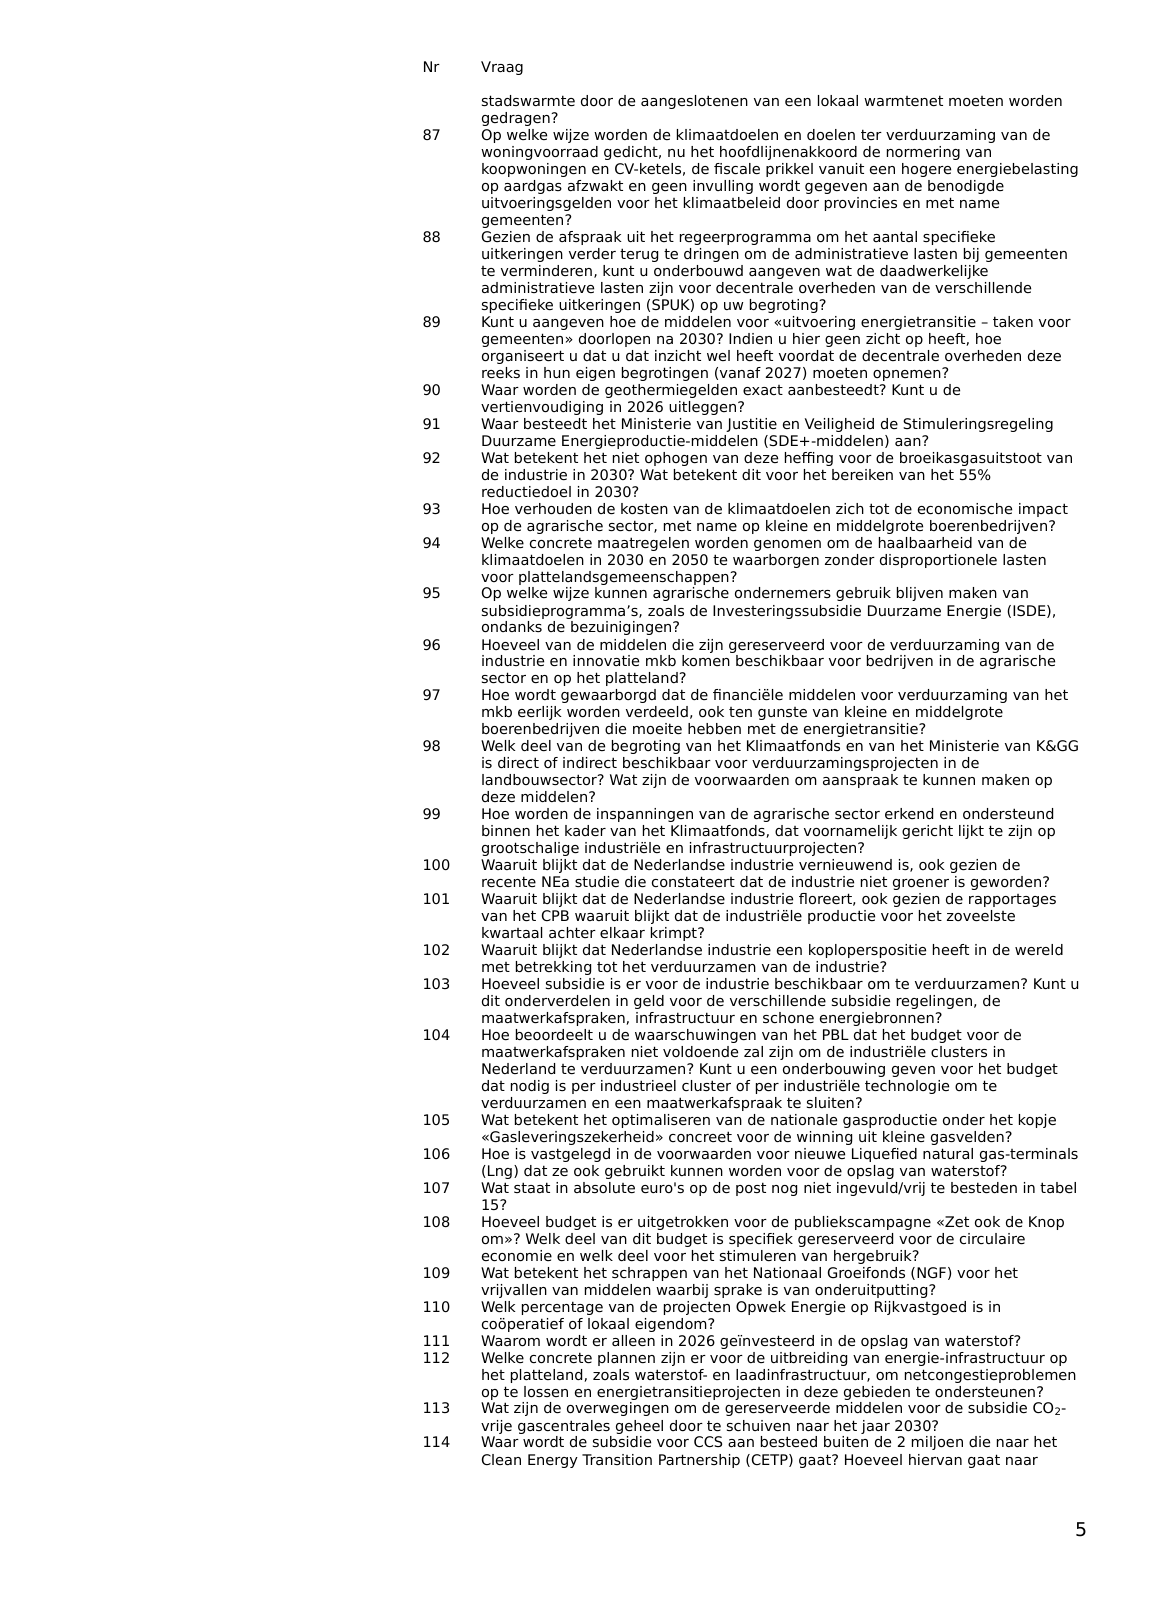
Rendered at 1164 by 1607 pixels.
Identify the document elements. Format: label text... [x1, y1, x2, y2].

table_cell 88 [422, 229, 475, 314]
table_cell 108 [422, 1214, 475, 1264]
table_cell Wat betekent het schrappen van het Nationaal Groeifonds (NGF) voor het vrijvallen van middelen waarbij sprake is van onderuitputting? [475, 1265, 1087, 1298]
table_cell 101 [422, 891, 475, 942]
table_cell 113 [422, 1400, 475, 1434]
table_cell Waar worden de geothermiegelden exact aanbesteedt? Kunt u de vertienvoudiging in 2026 uitleggen? [475, 382, 1087, 416]
table_cell Waaruit blijkt dat de Nederlandse industrie vernieuwend is, ook gezien de recente NEa studie die constateert dat de industrie niet groener is geworden? [475, 857, 1087, 891]
table_cell 90 [422, 382, 475, 416]
table_cell 98 [422, 738, 475, 806]
table_cell 99 [422, 806, 475, 857]
table_cell Hoeveel budget is er uitgetrokken voor de publiekscampagne «Zet ook de Knop om»? Welk deel van dit budget is specifiek gereserveerd voor de circulaire economie en welk deel voor het stimuleren van hergebruik? [475, 1214, 1087, 1264]
table_cell [422, 93, 475, 127]
table_cell Welke concrete maatregelen worden genomen om de haalbaarheid van de klimaatdoelen in 2030 en 2050 te waarborgen zonder disproportionele lasten voor plattelandsgemeenschappen? [475, 535, 1087, 585]
table_cell Waaruit blijkt dat de Nederlandse industrie floreert, ook gezien de rapportages van het CPB waaruit blijkt dat de industriële productie voor het zoveelste kwartaal achter elkaar krimpt? [475, 891, 1087, 942]
table_cell 96 [422, 636, 475, 687]
table_cell Hoe is vastgelegd in de voorwaarden voor nieuwe Liquefied natural gas-terminals (Lng) dat ze ook gebruikt kunnen worden voor de opslag van waterstof? [475, 1146, 1087, 1180]
table_cell 105 [422, 1112, 475, 1146]
table_cell [475, 76, 1087, 93]
table_cell 87 [422, 127, 475, 229]
table_cell 92 [422, 450, 475, 501]
table_cell 102 [422, 942, 475, 976]
table_header Vraag [475, 59, 1087, 76]
table_cell 109 [422, 1265, 475, 1298]
table_cell 114 [422, 1434, 475, 1468]
table_cell Welk percentage van de projecten Opwek Energie op Rijkvastgoed is in coöperatief of lokaal eigendom? [475, 1299, 1087, 1332]
table_cell 94 [422, 535, 475, 585]
table_cell 97 [422, 687, 475, 738]
table_cell Op welke wijze worden de klimaatdoelen en doelen ter verduurzaming van de woningvoorraad gedicht, nu het hoofdlijnenakkoord de normering van koopwoningen en CV-ketels, de fiscale prikkel vanuit een hogere energiebelasting op aardgas afzwakt en geen invulling wordt gegeven aan de benodigde uitvoeringsgelden voor het klimaatbeleid door provincies en met name gemeenten? [475, 127, 1087, 229]
table_cell 104 [422, 1027, 475, 1112]
table_cell 103 [422, 976, 475, 1027]
table_cell Hoe beoordeelt u de waarschuwingen van het PBL dat het budget voor de maatwerkafspraken niet voldoende zal zijn om de industriële clusters in Nederland te verduurzamen? Kunt u een onderbouwing geven voor het budget dat nodig is per industrieel cluster of per industriële technologie om te verduurzamen en een maatwerkafspraak te sluiten? [475, 1027, 1087, 1112]
table_cell Welke concrete plannen zijn er voor de uitbreiding van energie-infrastructuur op het platteland, zoals waterstof- en laadinfrastructuur, om netcongestieproblemen op te lossen en energietransitieprojecten in deze gebieden te ondersteunen? [475, 1350, 1087, 1400]
table_cell 111 [422, 1333, 475, 1349]
table_cell Hoeveel van de middelen die zijn gereserveerd voor de verduurzaming van de industrie en innovatie mkb komen beschikbaar voor bedrijven in de agrarische sector en op het platteland? [475, 636, 1087, 687]
table_cell Kunt u aangeven hoe de middelen voor «uitvoering energietransitie – taken voor gemeenten» doorlopen na 2030? Indien u hier geen zicht op heeft, hoe organiseert u dat u dat inzicht wel heeft voordat de decentrale overheden deze reeks in hun eigen begrotingen (vanaf 2027) moeten opnemen? [475, 314, 1087, 382]
table_cell 110 [422, 1299, 475, 1332]
table_cell Hoe worden de inspanningen van de agrarische sector erkend en ondersteund binnen het kader van het Klimaatfonds, dat voornamelijk gericht lijkt te zijn op grootschalige industriële en infrastructuurprojecten? [475, 806, 1087, 857]
table_cell 100 [422, 857, 475, 891]
table_cell [422, 76, 475, 93]
table_cell Wat betekent het niet ophogen van deze heffing voor de broeikasgasuitstoot van de industrie in 2030? Wat betekent dit voor het bereiken van het 55% reductiedoel in 2030? [475, 450, 1087, 501]
table_cell Waarom wordt er alleen in 2026 geïnvesteerd in de opslag van waterstof? [475, 1333, 1087, 1349]
table_cell Waar besteedt het Ministerie van Justitie en Veiligheid de Stimuleringsregeling Duurzame Energieproductie-middelen (SDE+-middelen) aan? [475, 416, 1087, 449]
table_cell stadswarmte door de aangeslotenen van een lokaal warmtenet moeten worden gedragen? [475, 93, 1087, 127]
table_header Nr [422, 59, 475, 76]
table_cell Wat betekent het optimaliseren van de nationale gasproductie onder het kopje «Gasleveringszekerheid» concreet voor de winning uit kleine gasvelden? [475, 1112, 1087, 1146]
table_cell Welk deel van de begroting van het Klimaatfonds en van het Ministerie van K&GG is direct of indirect beschikbaar voor verduurzamingsprojecten in de landbouwsector? Wat zijn de voorwaarden om aanspraak te kunnen maken op deze middelen? [475, 738, 1087, 806]
table_cell 106 [422, 1146, 475, 1180]
table_cell Op welke wijze kunnen agrarische ondernemers gebruik blijven maken van subsidieprogramma’s, zoals de Investeringssubsidie Duurzame Energie (ISDE), ondanks de bezuinigingen? [475, 585, 1087, 636]
table_cell 107 [422, 1180, 475, 1214]
table_cell Waar wordt de subsidie voor CCS aan besteed buiten de 2 miljoen die naar het Clean Energy Transition Partnership (CETP) gaat? Hoeveel hiervan gaat naar [475, 1434, 1087, 1468]
table_cell Gezien de afspraak uit het regeerprogramma om het aantal specifieke uitkeringen verder terug te dringen om de administratieve lasten bij gemeenten te verminderen, kunt u onderbouwd aangeven wat de daadwerkelijke administratieve lasten zijn voor decentrale overheden van de verschillende specifieke uitkeringen (SPUK) op uw begroting? [475, 229, 1087, 314]
table_cell 112 [422, 1350, 475, 1400]
table_cell Hoe verhouden de kosten van de klimaatdoelen zich tot de economische impact op de agrarische sector, met name op kleine en middelgrote boerenbedrijven? [475, 501, 1087, 534]
table_cell Wat staat in absolute euro's op de post nog niet ingevuld/vrij te besteden in tabel 15? [475, 1180, 1087, 1214]
table_cell 91 [422, 416, 475, 449]
table_cell 89 [422, 314, 475, 382]
table_cell Hoeveel subsidie is er voor de industrie beschikbaar om te verduurzamen? Kunt u dit onderverdelen in geld voor de verschillende subsidie regelingen, de maatwerkafspraken, infrastructuur en schone energiebronnen? [475, 976, 1087, 1027]
table_cell Hoe wordt gewaarborgd dat de financiële middelen voor verduurzaming van het mkb eerlijk worden verdeeld, ook ten gunste van kleine en middelgrote boerenbedrijven die moeite hebben met de energietransitie? [475, 687, 1087, 738]
table_cell Waaruit blijkt dat Nederlandse industrie een koploperspositie heeft in de wereld met betrekking tot het verduurzamen van de industrie? [475, 942, 1087, 976]
table_cell Wat zijn de overwegingen om de gereserveerde middelen voor de subsidie CO2-vrije gascentrales geheel door te schuiven naar het jaar 2030? [475, 1400, 1087, 1434]
table_cell 93 [422, 501, 475, 534]
table_cell 95 [422, 585, 475, 636]
